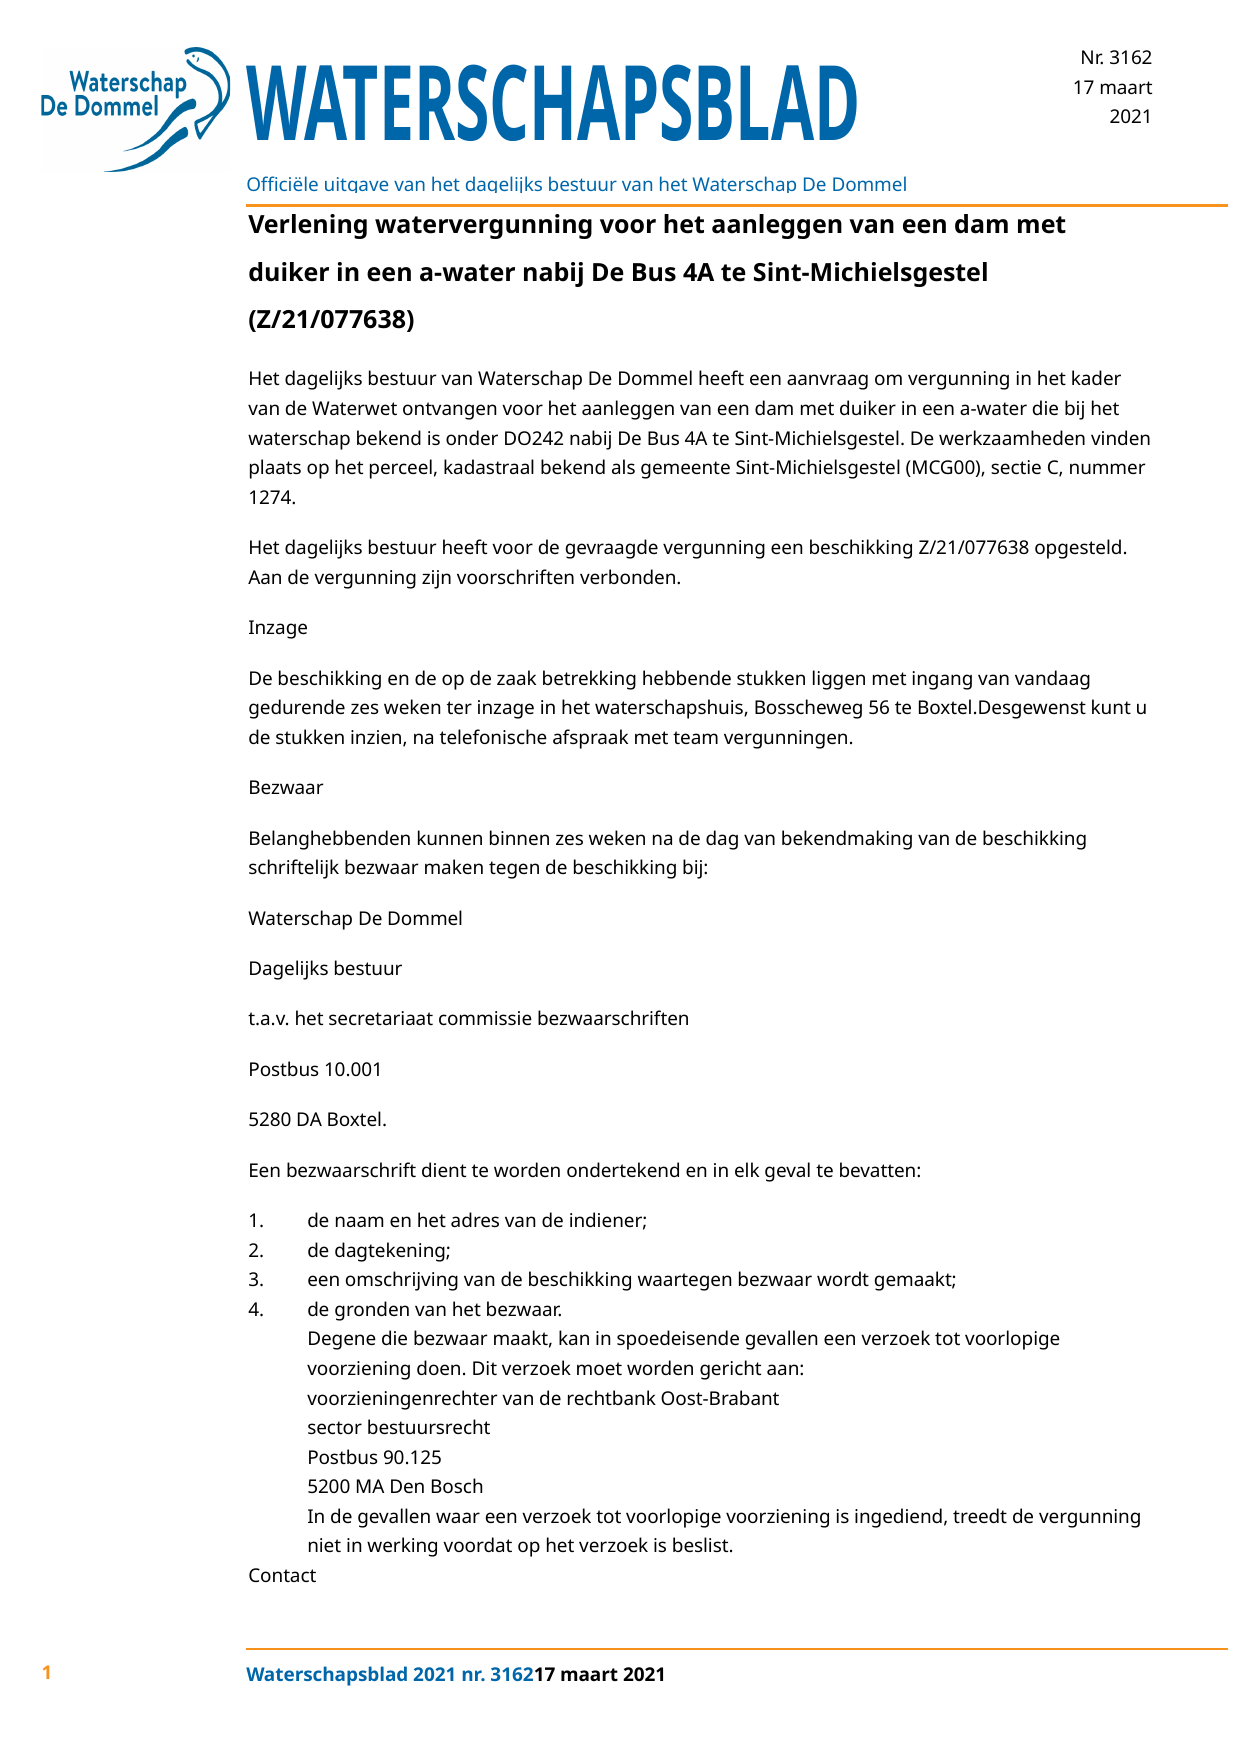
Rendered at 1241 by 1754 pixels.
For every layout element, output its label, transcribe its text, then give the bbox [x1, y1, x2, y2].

text Dagelijks bestuur [248, 955, 1152, 981]
text Belanghebbenden kunnen binnen zes weken na de dag van bekendmaking van de beschikking schriftelijk bezwaar maken tegen de beschikking bij: [248, 825, 1152, 880]
picture [198, 118, 210, 131]
list Postbus 90.125 [248, 1444, 1152, 1469]
list Degene die bezwaar maakt, kan in spoedeisende gevallen een verzoek tot voorlopige voorziening doen. Dit verzoek moet worden gericht aan: [248, 1326, 1152, 1381]
text 5280 DA Boxtel. [248, 1106, 1152, 1132]
text De beschikking en de op de zaak betrekking hebbende stukken liggen met ingang van vandaag gedurende zes weken ter inzage in het waterschapshuis, Bosscheweg 56 te Boxtel.Desgewenst kunt u de stukken inzien, na telefonische afspraak met team vergunningen. [248, 665, 1152, 749]
list de naam en het adres van de indiener; [248, 1207, 1152, 1233]
text Postbus 10.001 [248, 1056, 1152, 1082]
text Het dagelijks bestuur van Waterschap De Dommel heeft een aanvraag om vergunning in het kader van de Waterwet ontvangen voor het aanleggen van een dam met duiker in een a-water die bij het waterschap bekend is onder DO242 nabij De Bus 4A te Sint-Michielsgestel. De werkzaamheden vinden plaats op het perceel, kadastraal bekend als gemeente Sint-Michielsgestel (MCG00), sectie C, nummer 1274. [248, 366, 1152, 509]
text Verlening watervergunning voor het aanleggen van een dam met duiker in een a-water nabij De Bus 4A te Sint-Michielsgestel (Z/21/077638) [248, 207, 1152, 336]
text Contact [248, 1562, 1152, 1588]
list de dagtekening; [248, 1237, 1152, 1262]
text Bezwaar [248, 774, 1152, 800]
picture [204, 47, 231, 76]
list voorzieningenrechter van de rechtbank Oost-Brabant [248, 1385, 1152, 1410]
text Het dagelijks bestuur heeft voor de gevraagde vergunning een beschikking Z/21/077638 opgesteld. Aan de vergunning zijn voorschriften verbonden. [248, 534, 1152, 589]
picture [41, 47, 231, 172]
list In de gevallen waar een verzoek tot voorlopige voorziening is ingediend, treedt de vergunning niet in werking voordat op het verzoek is beslist. [248, 1503, 1152, 1558]
list 5200 MA Den Bosch [248, 1473, 1152, 1499]
list sector bestuursrecht [248, 1414, 1152, 1440]
text Waterschap De Dommel [248, 905, 1152, 930]
text Inzage [248, 614, 1152, 640]
list de gronden van het bezwaar. [248, 1296, 1152, 1322]
text t.a.v. het secretariaat commissie bezwaarschriften [248, 1006, 1152, 1031]
picture [45, 99, 51, 111]
text Een bezwaarschrift dient te worden ondertekend en in elk geval te bevatten: [248, 1157, 1152, 1182]
list een omschrijving van de beschikking waartegen bezwaar wordt gemaakt; [248, 1266, 1152, 1292]
